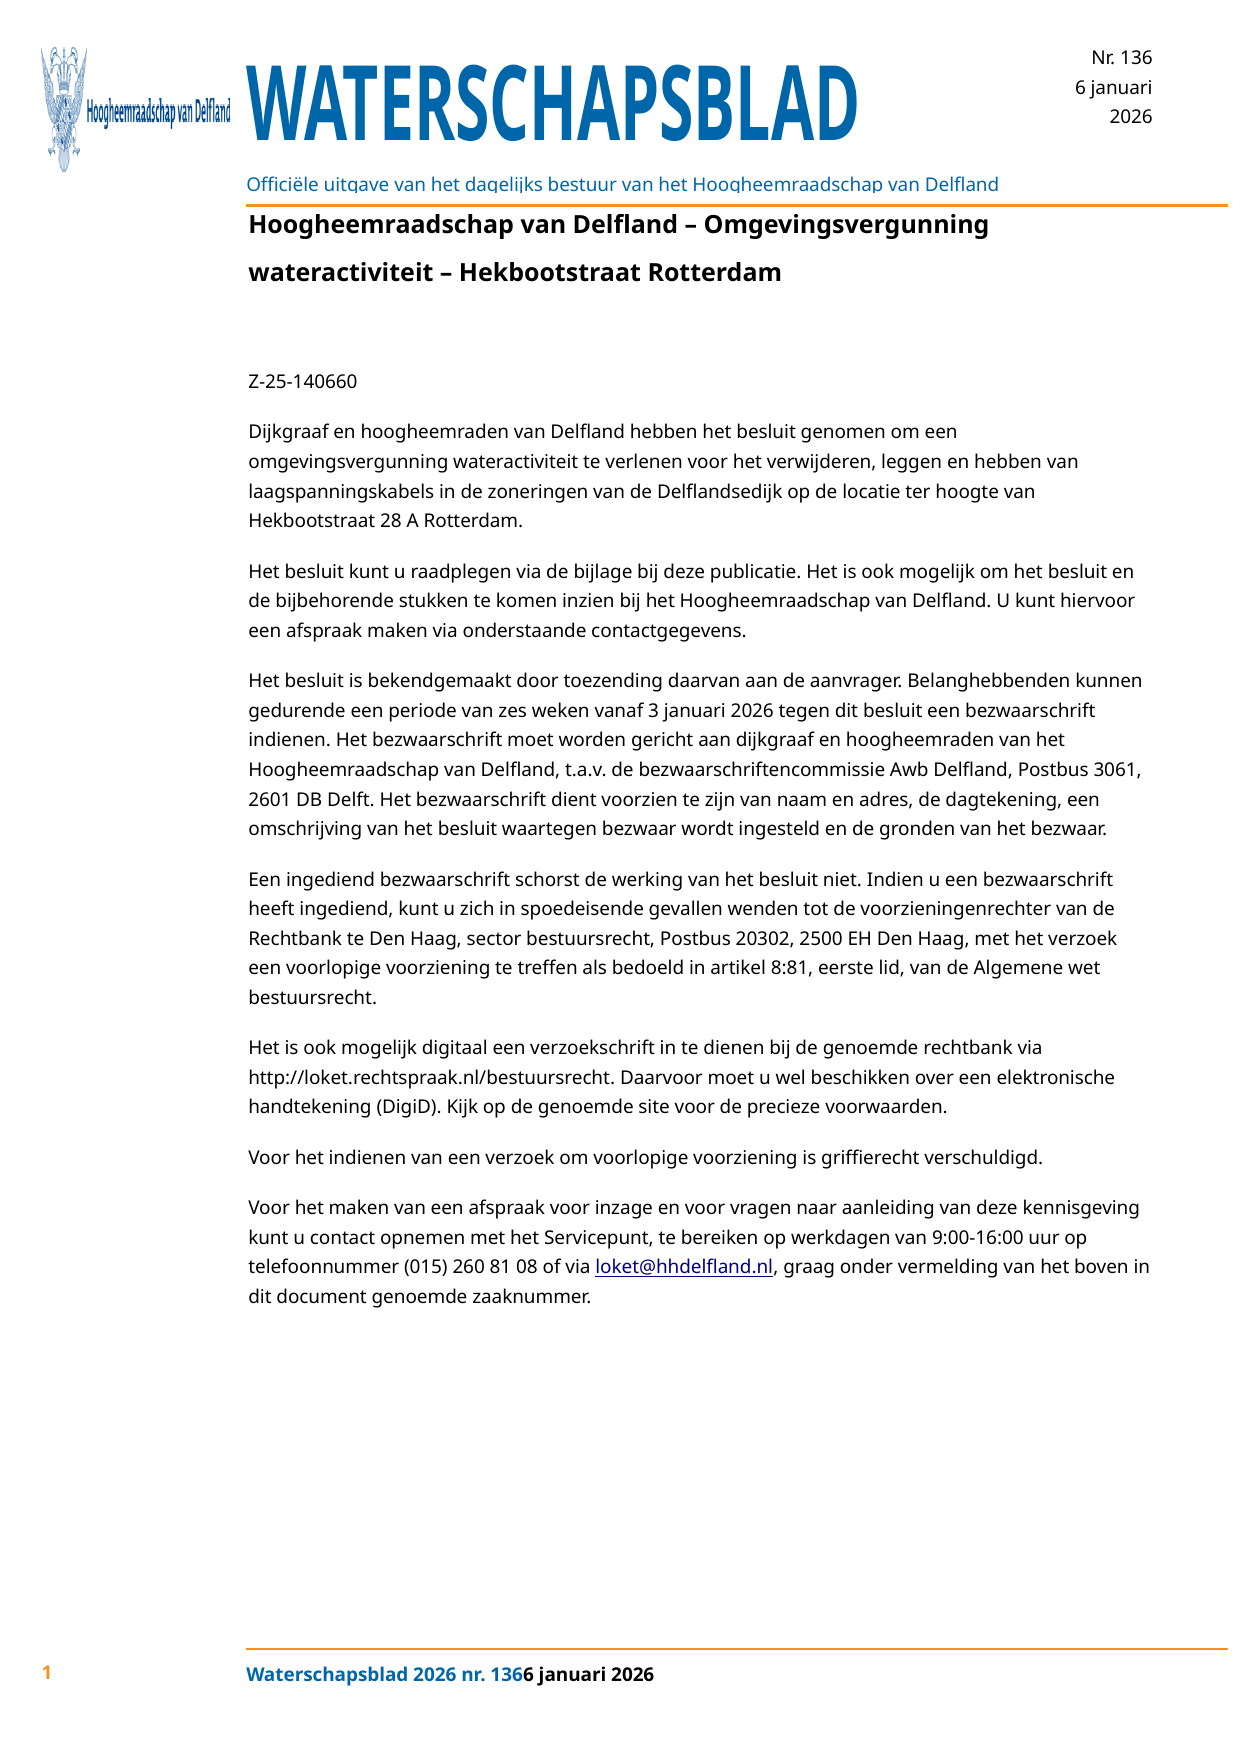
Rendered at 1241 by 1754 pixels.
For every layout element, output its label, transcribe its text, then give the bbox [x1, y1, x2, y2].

text Z-25-140660 [248, 368, 1152, 394]
text Een ingediend bezwaarschrift schorst de werking van het besluit niet. Indien u een bezwaarschrift heeft ingediend, kunt u zich in spoedeisende gevallen wenden tot de voorzieningenrechter van de Rechtbank te Den Haag, sector bestuursrecht, Postbus 20302, 2500 EH Den Haag, met het verzoek een voorlopige voorziening te treffen als bedoeld in artikel 8:81, eerste lid, van de Algemene wet bestuursrecht. [248, 866, 1152, 1010]
text Voor het maken van een afspraak voor inzage en voor vragen naar aanleiding van deze kennisgeving kunt u contact opnemen met het Servicepunt, te bereiken op werkdagen van 9:00-16:00 uur op telefoonnummer (015) 260 81 08 of via loket@hhdelfland.nl, graag onder vermelding van het boven in dit document genoemde zaaknummer. [248, 1194, 1152, 1309]
text Voor het indienen van een verzoek om voorlopige voorziening is griffierecht verschuldigd. [248, 1144, 1152, 1170]
text Het besluit is bekendgemaakt door toezending daarvan aan de aanvrager. Belanghebbenden kunnen gedurende een periode van zes weken vanaf 3 januari 2026 tegen dit besluit een bezwaarschrift indienen. Het bezwaarschrift moet worden gericht aan dijkgraaf en hoogheemraden van het Hoogheemraadschap van Delfland, t.a.v. de bezwaarschriftencommissie Awb Delfland, Postbus 3061, 2601 DB Delft. Het bezwaarschrift dient voorzien te zijn van naam en adres, de dagtekening, een omschrijving van het besluit waartegen bezwaar wordt ingesteld en de gronden van het bezwaar. [248, 667, 1152, 841]
text Het besluit kunt u raadplegen via de bijlage bij deze publicatie. Het is ook mogelijk om het besluit en de bijbehorende stukken te komen inzien bij het Hoogheemraadschap van Delfland. U kunt hiervoor een afspraak maken via onderstaande contactgegevens. [248, 558, 1152, 643]
picture [41, 47, 231, 172]
text Hoogheemraadschap van Delfland – Omgevingsvergunning wateractiviteit – Hekbootstraat Rotterdam [248, 207, 1152, 288]
text Dijkgraaf en hoogheemraden van Delfland hebben het besluit genomen om een omgevingsvergunning wateractiviteit te verlenen voor het verwijderen, leggen en hebben van laagspanningskabels in de zoneringen van de Delflandsedijk op de locatie ter hoogte van Hekbootstraat 28 A Rotterdam. [248, 419, 1152, 533]
text Het is ook mogelijk digitaal een verzoekschrift in te dienen bij de genoemde rechtbank via http://loket.rechtspraak.nl/bestuursrecht. Daarvoor moet u wel beschikken over een elektronische handtekening (DigiD). Kijk op de genoemde site voor de precieze voorwaarden. [248, 1034, 1152, 1119]
